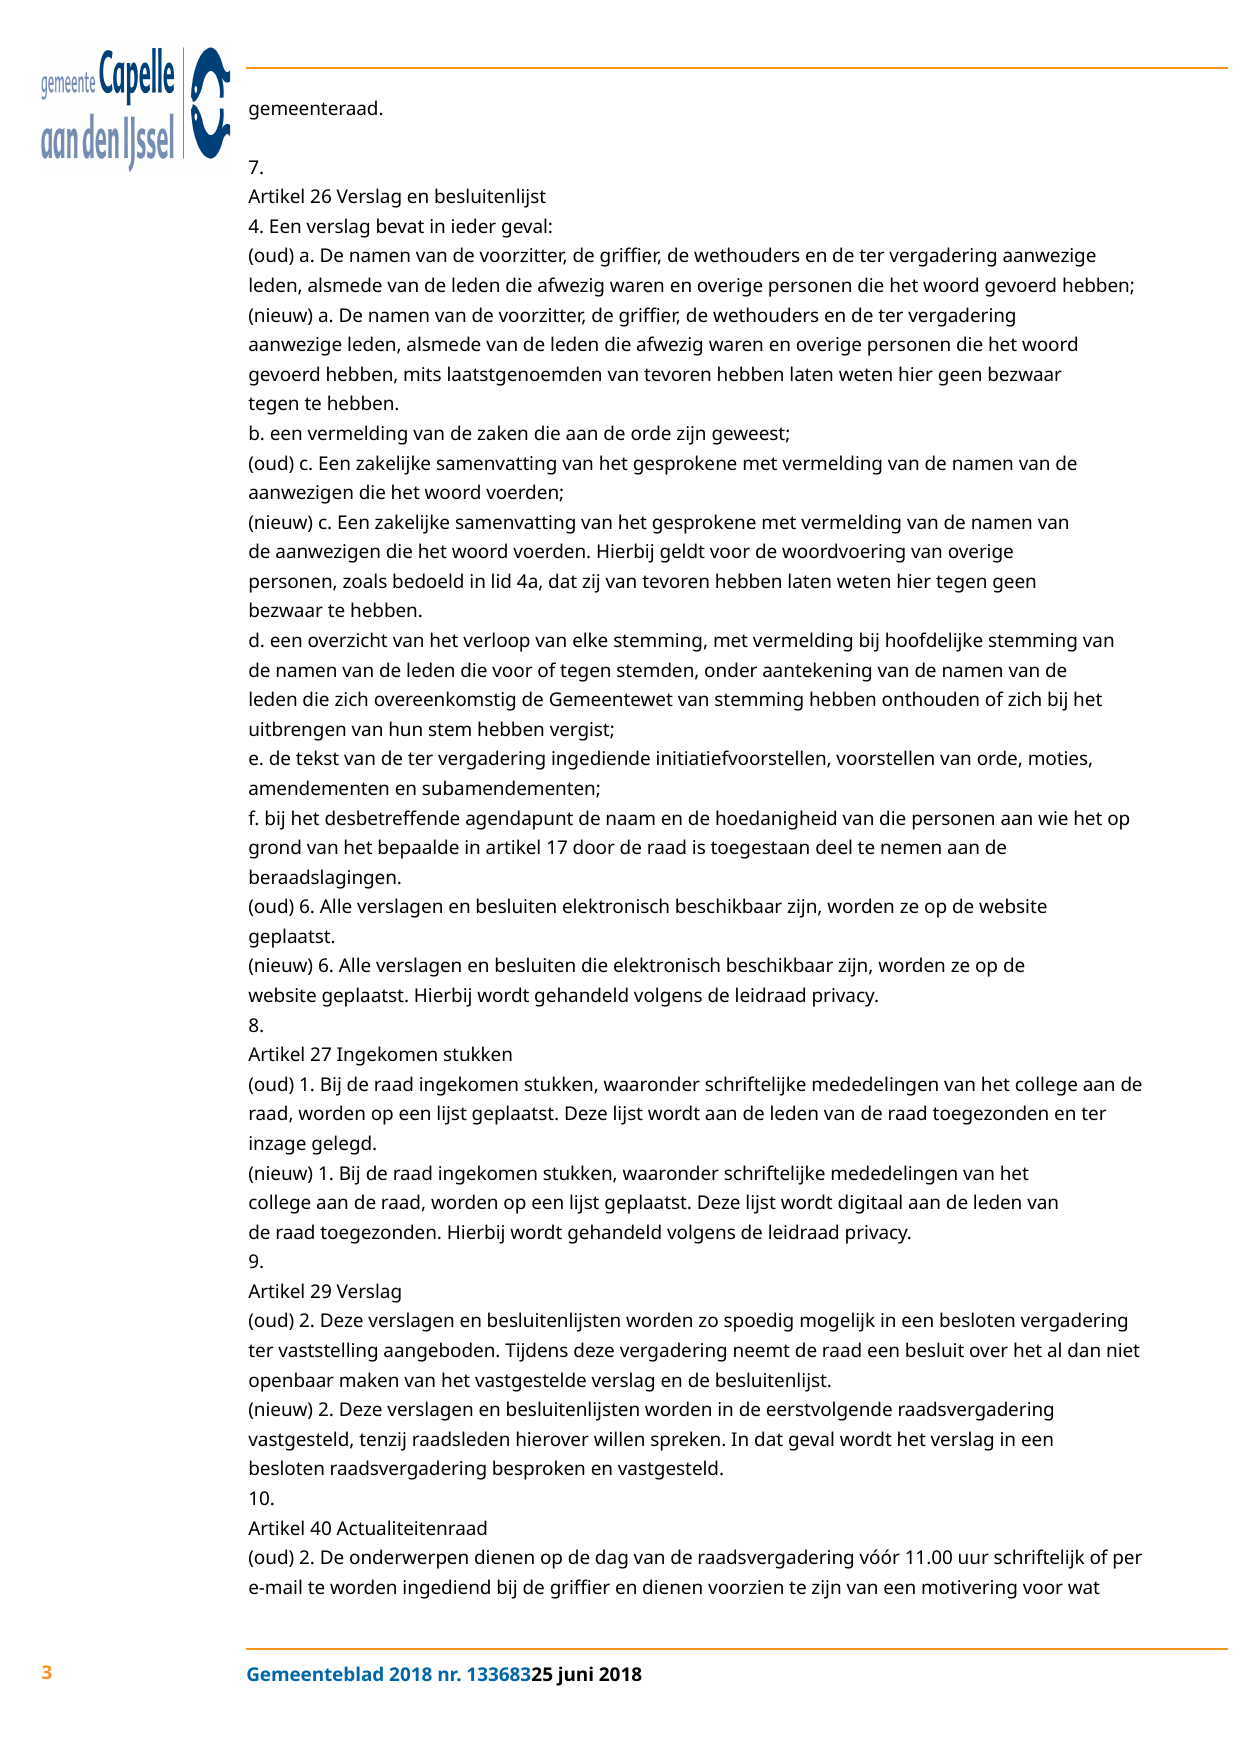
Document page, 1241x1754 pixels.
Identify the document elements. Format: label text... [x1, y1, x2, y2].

text inzage gelegd. [248, 1130, 1152, 1156]
text (oud) 1. Bij de raad ingekomen stukken, waaronder schriftelijke mededelingen van het college aan de [248, 1071, 1152, 1097]
text 9. [248, 1248, 1152, 1274]
text Artikel 29 Verslag [248, 1278, 1152, 1304]
text openbaar maken van het vastgestelde verslag en de besluitenlijst. [248, 1367, 1152, 1393]
text college aan de raad, worden op een lijst geplaatst. Deze lijst wordt digitaal aan de leden van [248, 1189, 1152, 1215]
text geplaatst. [248, 923, 1152, 949]
text de raad toegezonden. Hierbij wordt gehandeld volgens de leidraad privacy. [248, 1219, 1152, 1245]
text de aanwezigen die het woord voerden. Hierbij geldt voor de woordvoering van overige [248, 538, 1152, 564]
text Artikel 26 Verslag en besluitenlijst [248, 183, 1152, 209]
text (oud) 2. Deze verslagen en besluitenlijsten worden zo spoedig mogelijk in een besloten vergadering [248, 1308, 1152, 1333]
text (nieuw) c. Een zakelijke samenvatting van het gesprokene met vermelding van de namen van [248, 509, 1152, 535]
text Artikel 40 Actualiteitenraad [248, 1515, 1152, 1541]
text (oud) 6. Alle verslagen en besluiten elektronisch beschikbaar zijn, worden ze op de website [248, 893, 1152, 919]
text grond van het bepaalde in artikel 17 door de raad is toegestaan deel te nemen aan de [248, 834, 1152, 860]
text amendementen en subamendementen; [248, 775, 1152, 801]
text e. de tekst van de ter vergadering ingediende initiatiefvoorstellen, voorstellen van orde, moties, [248, 746, 1152, 771]
text leden, alsmede van de leden die afwezig waren en overige personen die het woord gevoerd hebben; [248, 272, 1152, 298]
text leden die zich overeenkomstig de Gemeentewet van stemming hebben onthouden of zich bij het [248, 686, 1152, 712]
text (oud) 2. De onderwerpen dienen op de dag van de raadsvergadering vóór 11.00 uur schriftelijk of per [248, 1544, 1152, 1570]
text gemeenteraad. [248, 95, 1152, 121]
text Artikel 27 Ingekomen stukken [248, 1041, 1152, 1067]
text (nieuw) a. De namen van de voorzitter, de griffier, de wethouders en de ter vergadering [248, 302, 1152, 328]
text (oud) a. De namen van de voorzitter, de griffier, de wethouders en de ter vergadering aanwezige [248, 243, 1152, 268]
text 8. [248, 1012, 1152, 1038]
text ter vaststelling aangeboden. Tijdens deze vergadering neemt de raad een besluit over het al dan niet [248, 1337, 1152, 1363]
text b. een vermelding van de zaken die aan de orde zijn geweest; [248, 420, 1152, 446]
text (nieuw) 2. Deze verslagen en besluitenlijsten worden in de eerstvolgende raadsvergadering [248, 1396, 1152, 1422]
text 10. [248, 1485, 1152, 1511]
picture [41, 47, 231, 172]
text 4. Een verslag bevat in ieder geval: [248, 213, 1152, 239]
text vastgesteld, tenzij raadsleden hierover willen spreken. In dat geval wordt het verslag in een [248, 1426, 1152, 1452]
text besloten raadsvergadering besproken en vastgesteld. [248, 1456, 1152, 1481]
text bezwaar te hebben. [248, 598, 1152, 623]
text beraadslagingen. [248, 864, 1152, 890]
text tegen te hebben. [248, 391, 1152, 416]
text f. bij het desbetreffende agendapunt de naam en de hoedanigheid van die personen aan wie het op [248, 805, 1152, 831]
text de namen van de leden die voor of tegen stemden, onder aantekening van de namen van de [248, 657, 1152, 683]
text raad, worden op een lijst geplaatst. Deze lijst wordt aan de leden van de raad toegezonden en ter [248, 1101, 1152, 1126]
text personen, zoals bedoeld in lid 4a, dat zij van tevoren hebben laten weten hier tegen geen [248, 568, 1152, 594]
text aanwezigen die het woord voerden; [248, 479, 1152, 505]
text aanwezige leden, alsmede van de leden die afwezig waren en overige personen die het woord [248, 331, 1152, 357]
text 7. [248, 154, 1152, 180]
text (nieuw) 6. Alle verslagen en besluiten die elektronisch beschikbaar zijn, worden ze op de [248, 953, 1152, 978]
text e-mail te worden ingediend bij de griffier en dienen voorzien te zijn van een motivering voor wat [248, 1574, 1152, 1600]
text website geplaatst. Hierbij wordt gehandeld volgens de leidraad privacy. [248, 982, 1152, 1008]
text uitbrengen van hun stem hebben vergist; [248, 716, 1152, 742]
text d. een overzicht van het verloop van elke stemming, met vermelding bij hoofdelijke stemming van [248, 627, 1152, 653]
text gevoerd hebben, mits laatstgenoemden van tevoren hebben laten weten hier geen bezwaar [248, 361, 1152, 387]
text (oud) c. Een zakelijke samenvatting van het gesprokene met vermelding van de namen van de [248, 450, 1152, 476]
text (nieuw) 1. Bij de raad ingekomen stukken, waaronder schriftelijke mededelingen van het [248, 1160, 1152, 1186]
